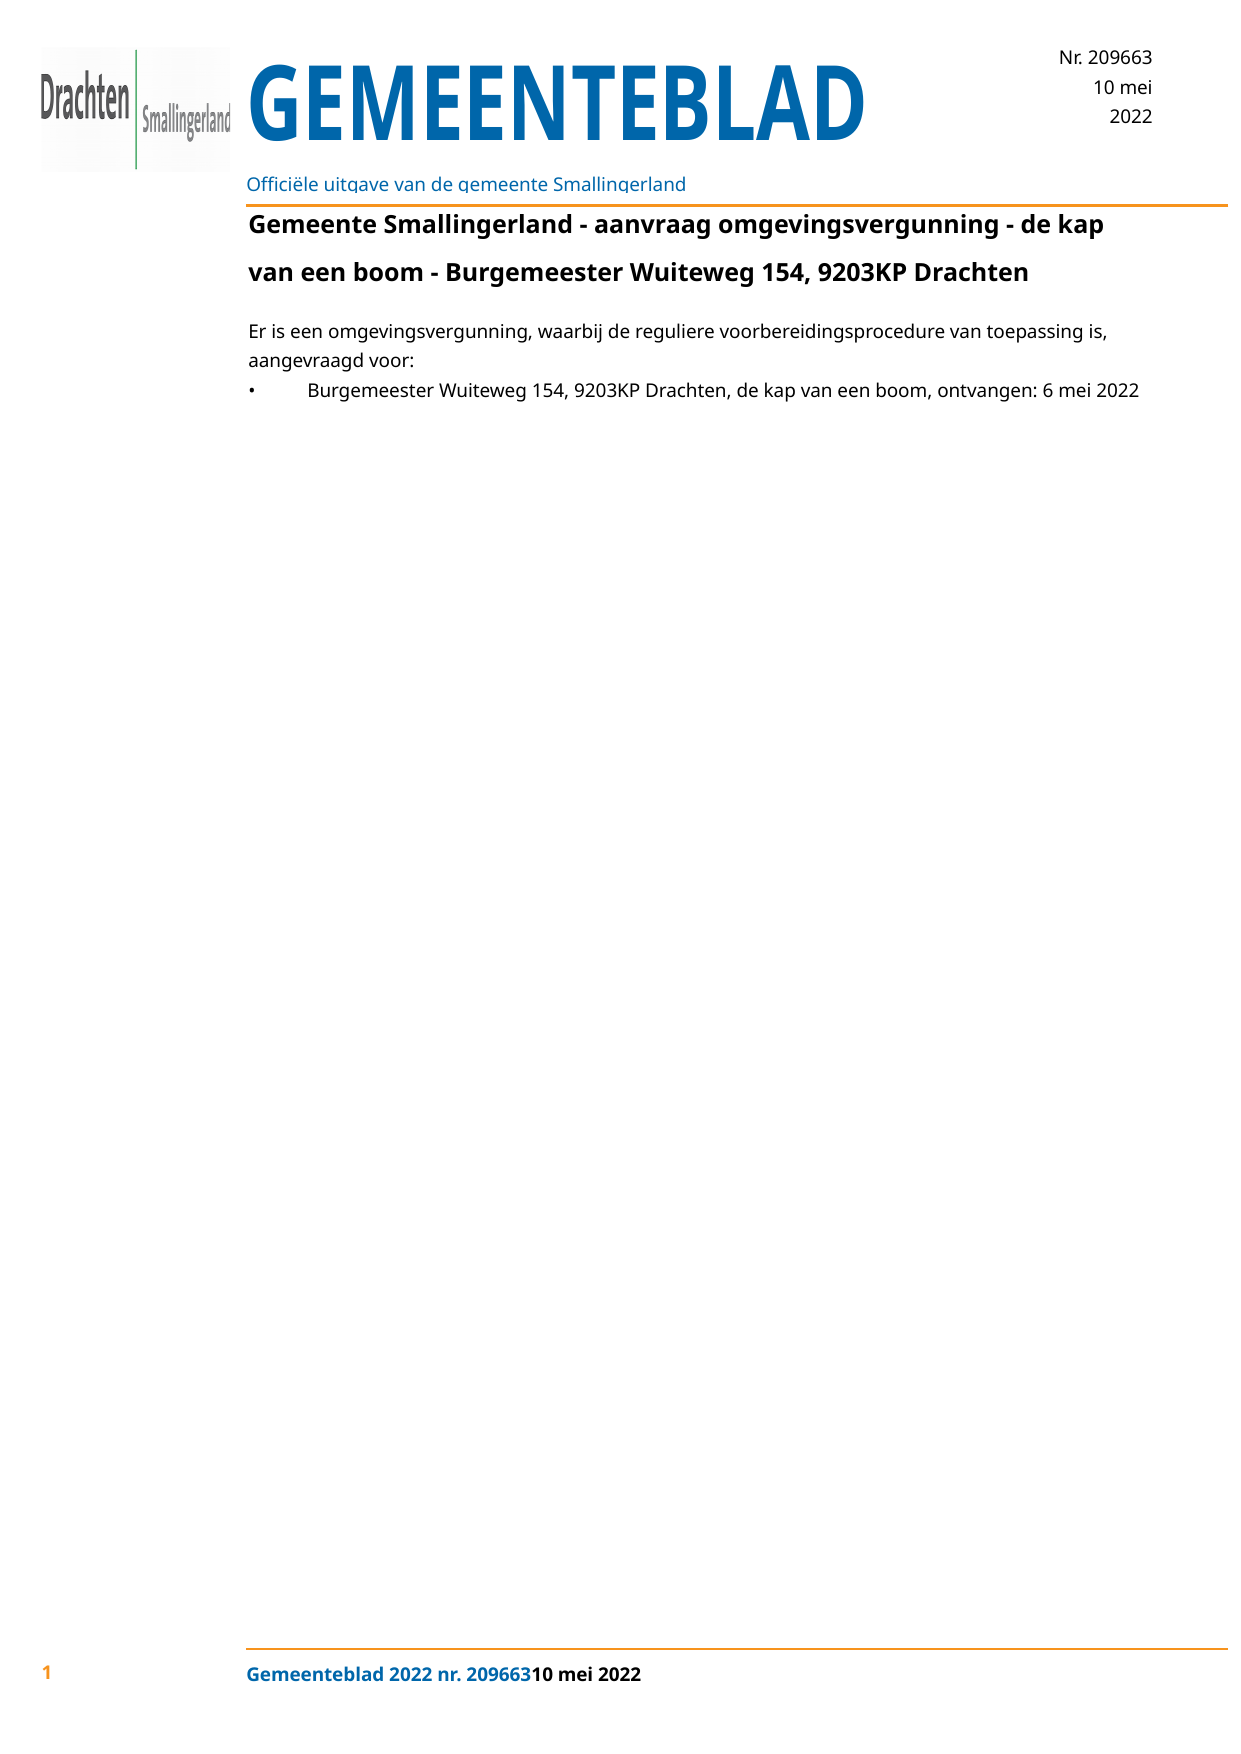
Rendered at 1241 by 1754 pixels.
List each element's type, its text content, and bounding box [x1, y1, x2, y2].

list Burgemeester Wuiteweg 154, 9203KP Drachten, de kap van een boom, ontvangen: 6 mei 2022 [248, 377, 1152, 403]
text Gemeente Smallingerland - aanvraag omgevingsvergunning - de kap van een boom - Burgemeester Wuiteweg 154, 9203KP Drachten [248, 207, 1152, 288]
text Er is een omgevingsvergunning, waarbij de reguliere voorbereidingsprocedure van toepassing is, aangevraagd voor: [248, 318, 1152, 373]
picture [41, 47, 231, 172]
